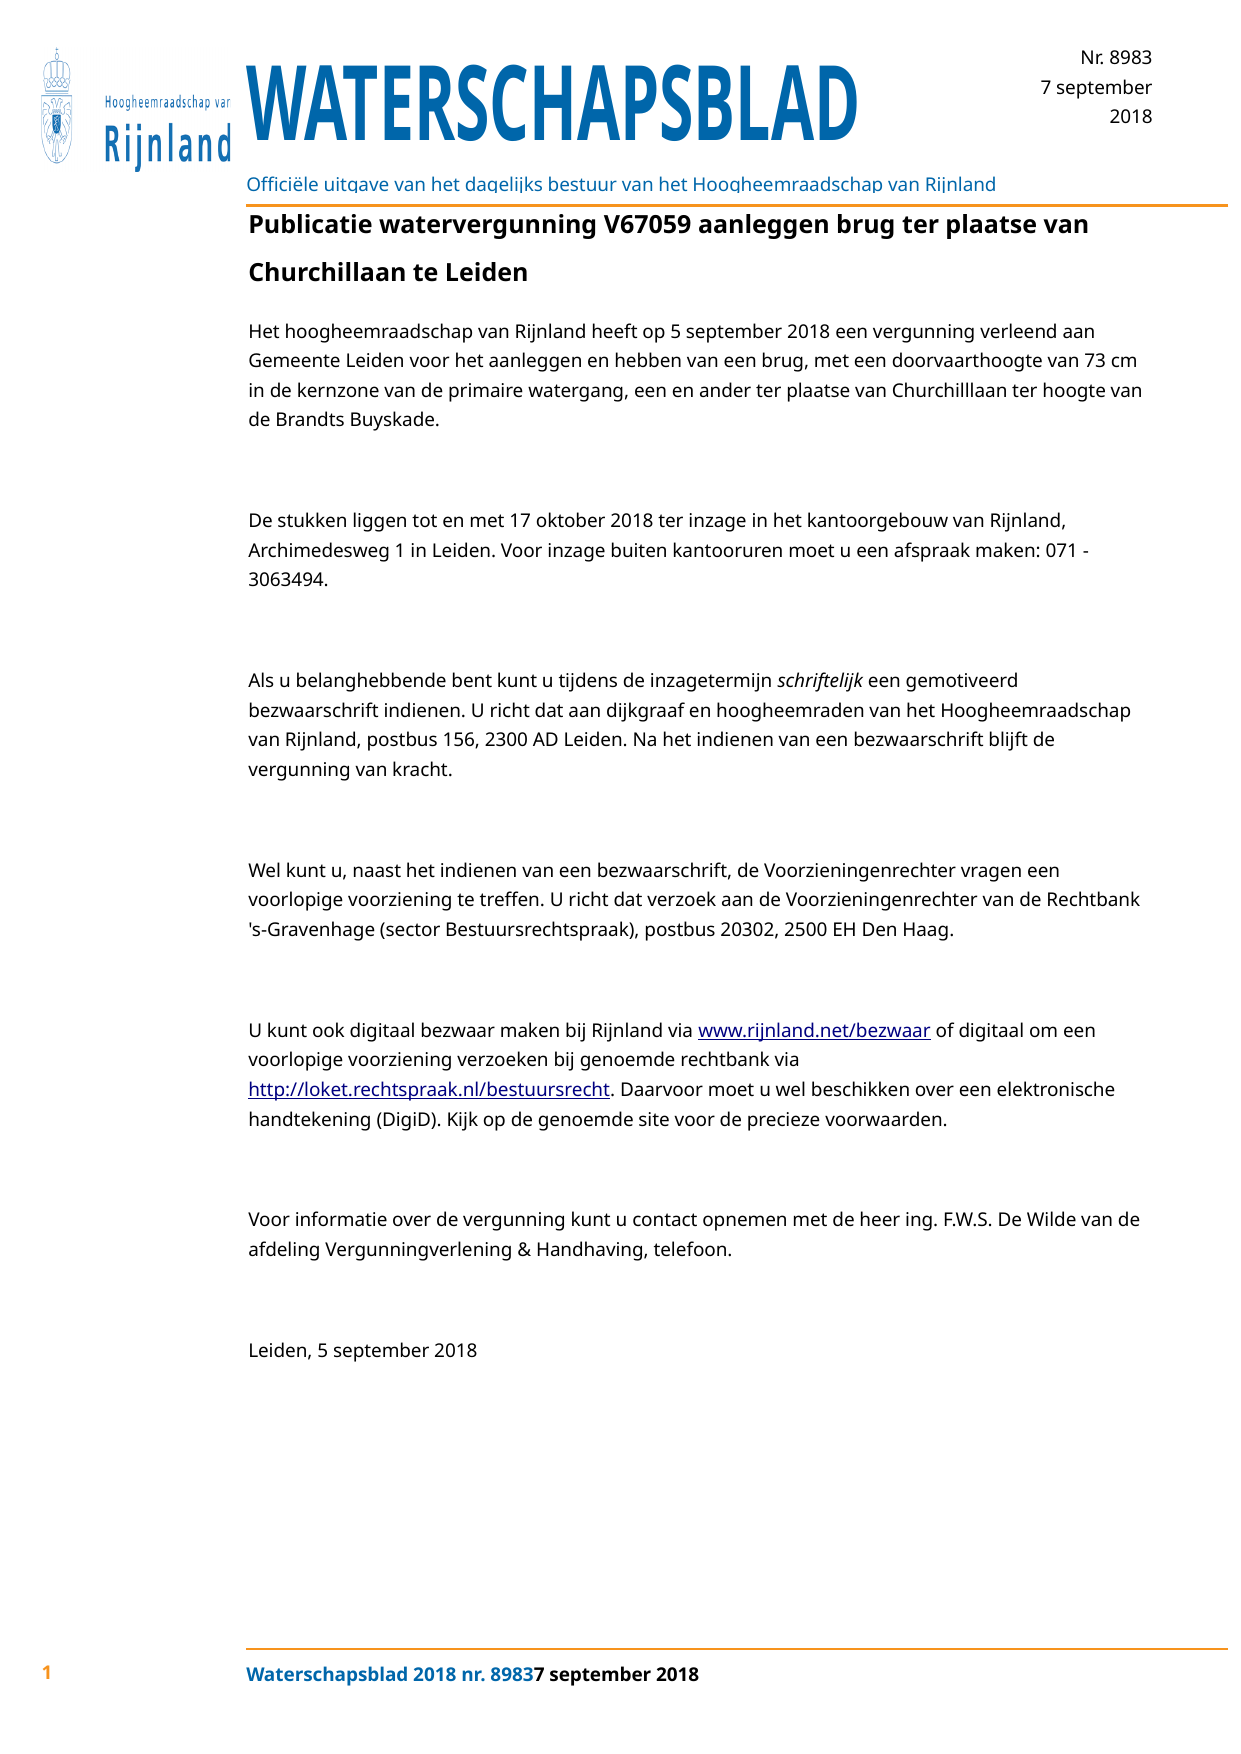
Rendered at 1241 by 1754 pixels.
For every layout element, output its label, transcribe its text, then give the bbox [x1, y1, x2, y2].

text U kunt ook digitaal bezwaar maken bij Rijnland via www.rijnland.net/bezwaar of digitaal om een voorlopige voorziening verzoeken bij genoemde rechtbank via http://loket.rechtspraak.nl/bestuursrecht. Daarvoor moet u wel beschikken over een elektronische handtekening (DigiD). Kijk op de genoemde site voor de precieze voorwaarden. [248, 1017, 1152, 1132]
text Wel kunt u, naast het indienen van een bezwaarschrift, de Voorzieningenrechter vragen een voorlopige voorziening te treffen. U richt dat verzoek aan de Voorzieningenrechter van de Rechtbank 's-Gravenhage (sector Bestuursrechtspraak), postbus 20302, 2500 EH Den Haag. [248, 857, 1152, 942]
text Publicatie watervergunning V67059 aanleggen brug ter plaatse van Churchillaan te Leiden [248, 207, 1152, 288]
text Leiden, 5 september 2018 [248, 1337, 1152, 1363]
text De stukken liggen tot en met 17 oktober 2018 ter inzage in het kantoorgebouw van Rijnland, Archimedesweg 1 in Leiden. Voor inzage buiten kantooruren moet u een afspraak maken: 071 - 3063494. [248, 507, 1152, 592]
picture [41, 47, 231, 172]
text Voor informatie over de vergunning kunt u contact opnemen met de heer ing. F.W.S. De Wilde van de afdeling Vergunningverlening & Handhaving, telefoon. [248, 1207, 1152, 1262]
text Het hoogheemraadschap van Rijnland heeft op 5 september 2018 een vergunning verleend aan Gemeente Leiden voor het aanleggen en hebben van een brug, met een doorvaarthoogte van 73 cm in de kernzone van de primaire watergang, een en ander ter plaatse van Churchilllaan ter hoogte van de Brandts Buyskade. [248, 318, 1152, 432]
text Als u belanghebbende bent kunt u tijdens de inzagetermijn schriftelijk een gemotiveerd bezwaarschrift indienen. U richt dat aan dijkgraaf en hoogheemraden van het Hoogheemraadschap van Rijnland, postbus 156, 2300 AD Leiden. Na het indienen van een bezwaarschrift blijft de vergunning van kracht. [248, 667, 1152, 782]
